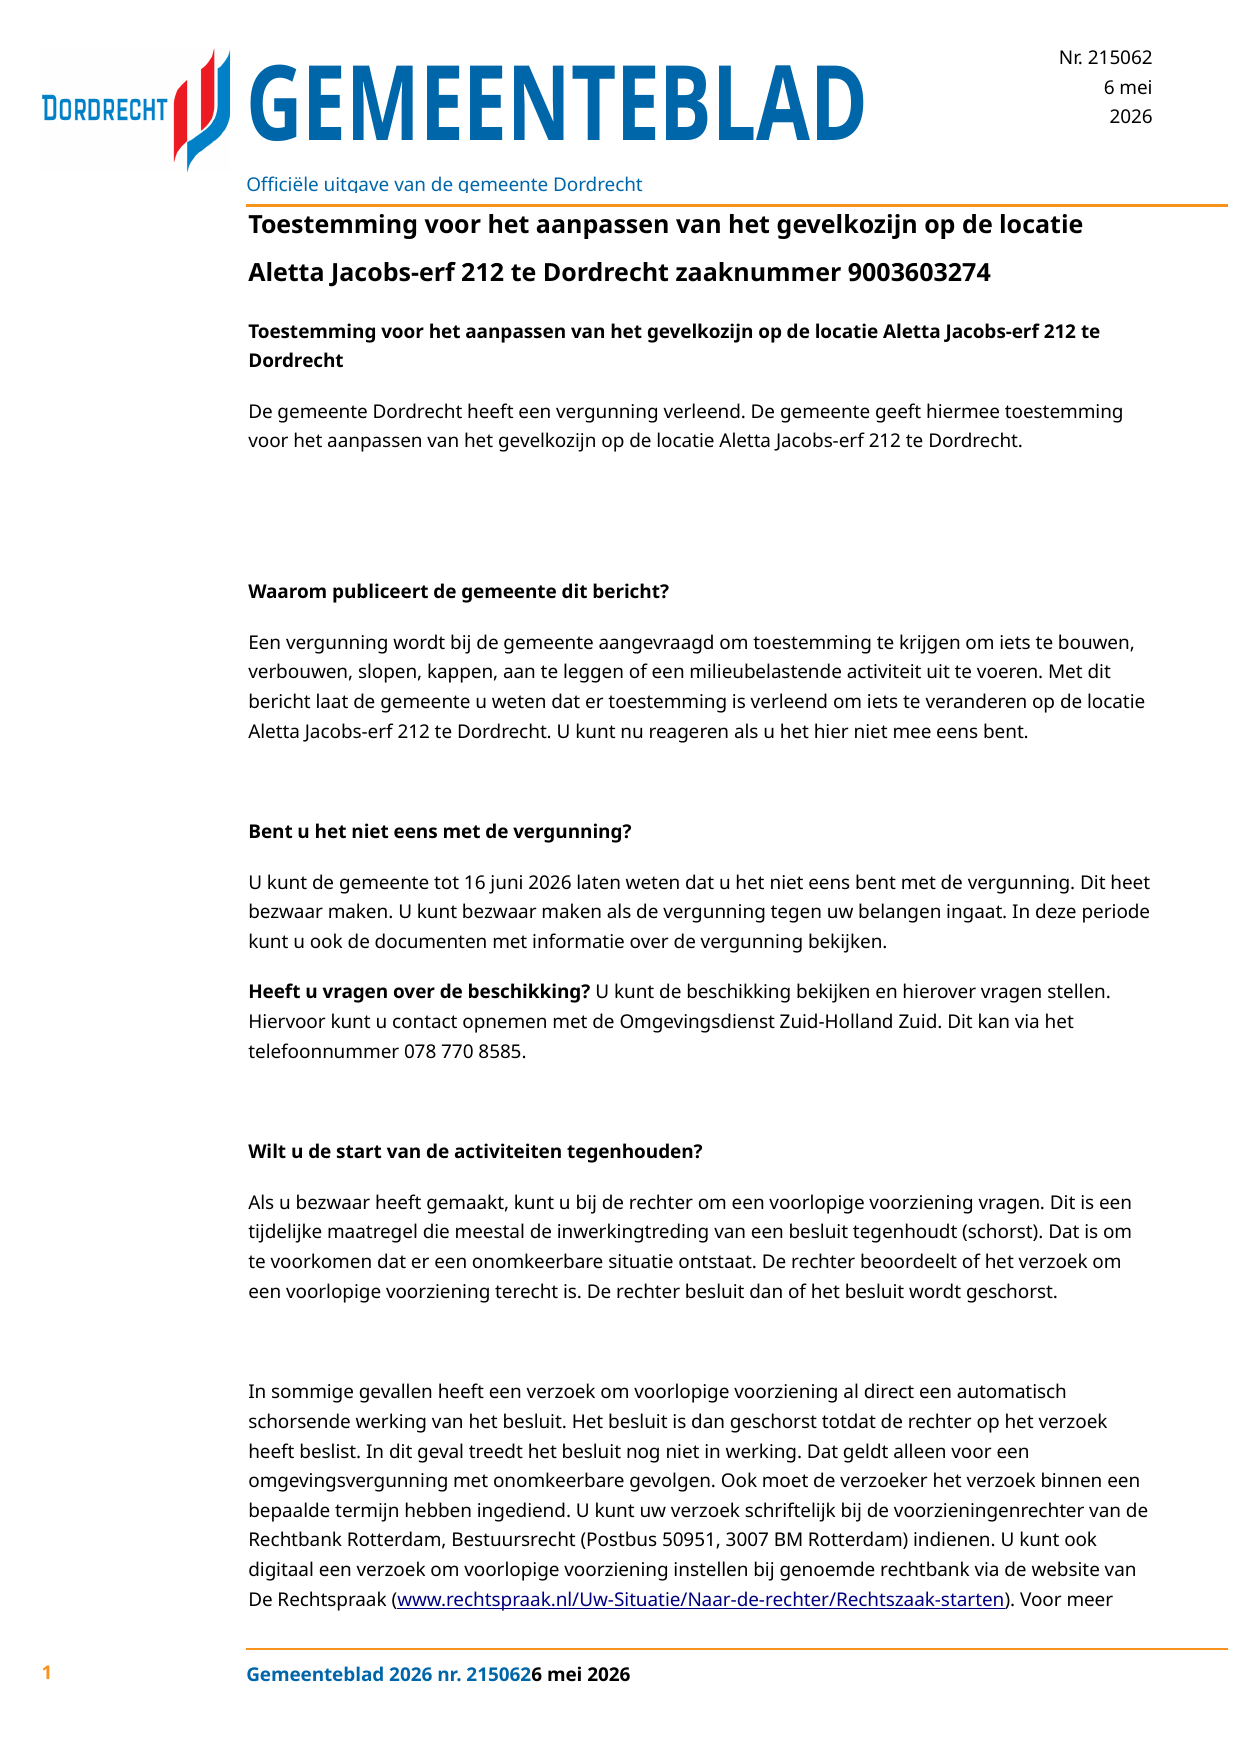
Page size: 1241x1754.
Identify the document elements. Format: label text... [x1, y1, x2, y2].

text Toestemming voor het aanpassen van het gevelkozijn op de locatie Aletta Jacobs-erf 212 te Dordrecht [248, 318, 1152, 373]
picture [41, 47, 231, 172]
text Bent u het niet eens met de vergunning? [248, 819, 1152, 844]
text Waarom publiceert de gemeente dit bericht? [248, 579, 1152, 604]
text Toestemming voor het aanpassen van het gevelkozijn op de locatie Aletta Jacobs-erf 212 te Dordrecht zaaknummer 9003603274 [248, 207, 1152, 288]
text Wilt u de start van de activiteiten tegenhouden? [248, 1139, 1152, 1164]
text Heeft u vragen over de beschikking? U kunt de beschikking bekijken en hierover vragen stellen. Hiervoor kunt u contact opnemen met de Omgevingsdienst Zuid-Holland Zuid. Dit kan via het telefoonnummer 078 770 8585. [248, 979, 1152, 1064]
text De gemeente Dordrecht heeft een vergunning verleend. De gemeente geeft hiermee toestemming voor het aanpassen van het gevelkozijn op de locatie Aletta Jacobs-erf 212 te Dordrecht. [248, 398, 1152, 453]
text Als u bezwaar heeft gemaakt, kunt u bij de rechter om een voorlopige voorziening vragen. Dit is een tijdelijke maatregel die meestal de inwerkingtreding van een besluit tegenhoudt (schorst). Dat is om te voorkomen dat er een onomkeerbare situatie ontstaat. De rechter beoordeelt of het verzoek om een voorlopige voorziening terecht is. De rechter besluit dan of het besluit wordt geschorst. [248, 1189, 1152, 1304]
text In sommige gevallen heeft een verzoek om voorlopige voorziening al direct een automatisch schorsende werking van het besluit. Het besluit is dan geschorst totdat de rechter op het verzoek heeft beslist. In dit geval treedt het besluit nog niet in werking. Dat geldt alleen voor een omgevingsvergunning met onomkeerbare gevolgen. Ook moet de verzoeker het verzoek binnen een bepaalde termijn hebben ingediend. U kunt uw verzoek schriftelijk bij de voorzieningenrechter van de Rechtbank Rotterdam, Bestuursrecht (Postbus 50951, 3007 BM Rotterdam) indienen. U kunt ook digitaal een verzoek om voorlopige voorziening instellen bij genoemde rechtbank via de website van De Rechtspraak (www.rechtspraak.nl/Uw-Situatie/Naar-de-rechter/Rechtszaak-starten). Voor meer [248, 1379, 1152, 1612]
text U kunt de gemeente tot 16 juni 2026 laten weten dat u het niet eens bent met de vergunning. Dit heet bezwaar maken. U kunt bezwaar maken als de vergunning tegen uw belangen ingaat. In deze periode kunt u ook de documenten met informatie over de vergunning bekijken. [248, 869, 1152, 954]
text Een vergunning wordt bij de gemeente aangevraagd om toestemming te krijgen om iets te bouwen, verbouwen, slopen, kappen, aan te leggen of een milieubelastende activiteit uit te voeren. Met dit bericht laat de gemeente u weten dat er toestemming is verleend om iets te veranderen op de locatie Aletta Jacobs-erf 212 te Dordrecht. U kunt nu reageren als u het hier niet mee eens bent. [248, 629, 1152, 744]
